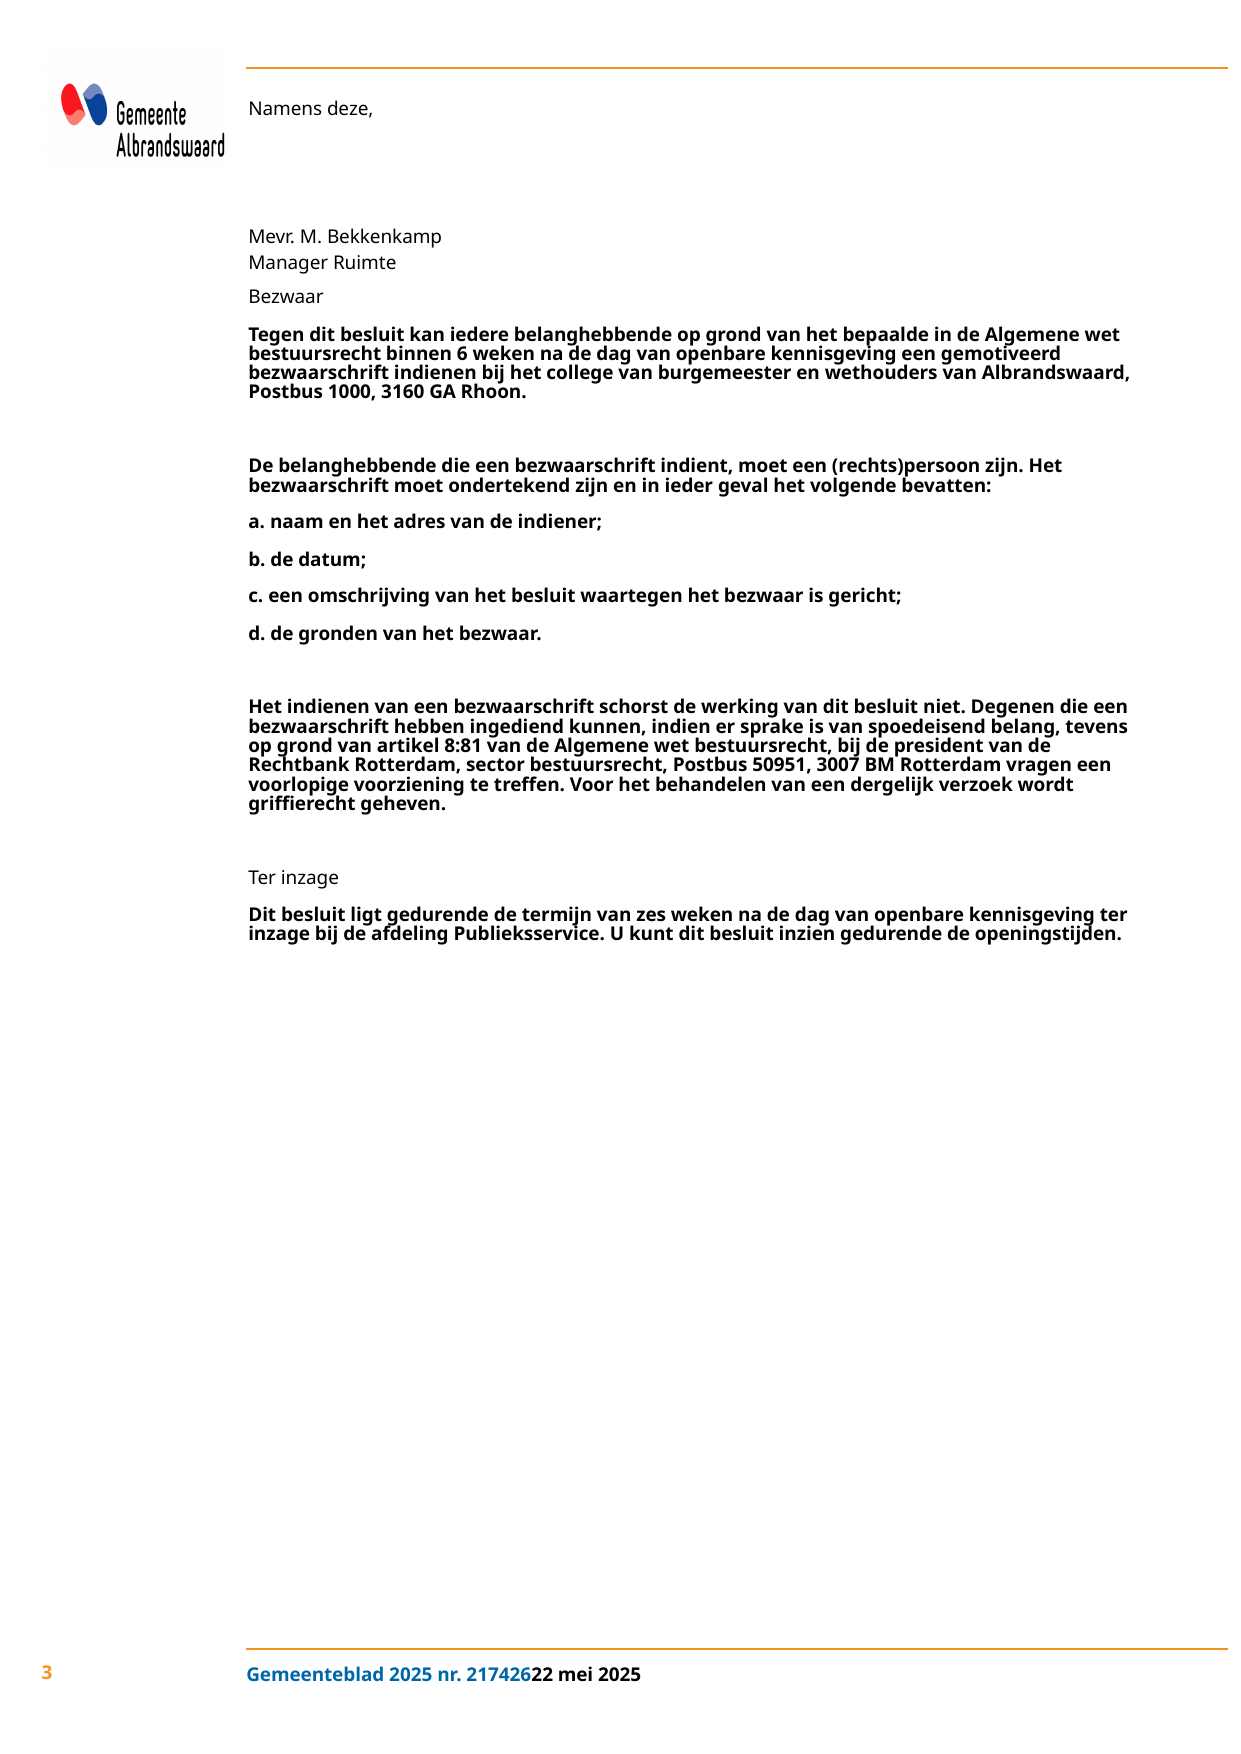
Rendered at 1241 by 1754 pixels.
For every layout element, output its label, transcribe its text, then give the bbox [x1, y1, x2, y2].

text Het indienen van een bezwaarschrift schorst de werking van dit besluit niet. Degenen die een bezwaarschrift hebben ingediend kunnen, indien er sprake is van spoedeisend belang, tevens op grond van artikel 8:81 van de Algemene wet bestuursrecht, bij de president van de Rechtbank Rotterdam, sector bestuursrecht, Postbus 50951, 3007 BM Rotterdam vragen een voorlopige voorziening te treffen. Voor het behandelen van een dergelijk verzoek wordt griffierecht geheven. [248, 698, 1152, 814]
text c. een omschrijving van het besluit waartegen het bezwaar is gericht; [248, 587, 1152, 607]
text d. de gronden van het bezwaar. [248, 624, 1152, 644]
text Bezwaar [248, 288, 1152, 308]
text De belanghebbende die een bezwaarschrift indient, moet een (rechts)persoon zijn. Het bezwaarschrift moet ondertekend zijn en in ieder geval het volgende bevatten: [248, 457, 1152, 496]
text Tegen dit besluit kan iedere belanghebbende op grond van het bepaalde in de Algemene wet bestuursrecht binnen 6 weken na de dag van openbare kennisgeving een gemotiveerd bezwaarschrift indienen bij het college van burgemeester en wethouders van Albrandswaard, Postbus 1000, 3160 GA Rhoon. [248, 326, 1152, 403]
text Ter inzage [248, 869, 1152, 888]
text Dit besluit ligt gedurende de termijn van zes weken na de dag van openbare kennisgeving ter inzage bij de afdeling Publieksservice. U kunt dit besluit inzien gedurende de openingstijden. [248, 906, 1152, 944]
text b. de datum; [248, 551, 1152, 570]
text a. naam en het adres van de indiener; [248, 513, 1152, 533]
text Namens deze, [248, 95, 1152, 121]
picture [41, 47, 231, 172]
text Manager Ruimte [248, 249, 1152, 275]
text Mevr. M. Bekkenkamp [248, 223, 1152, 249]
